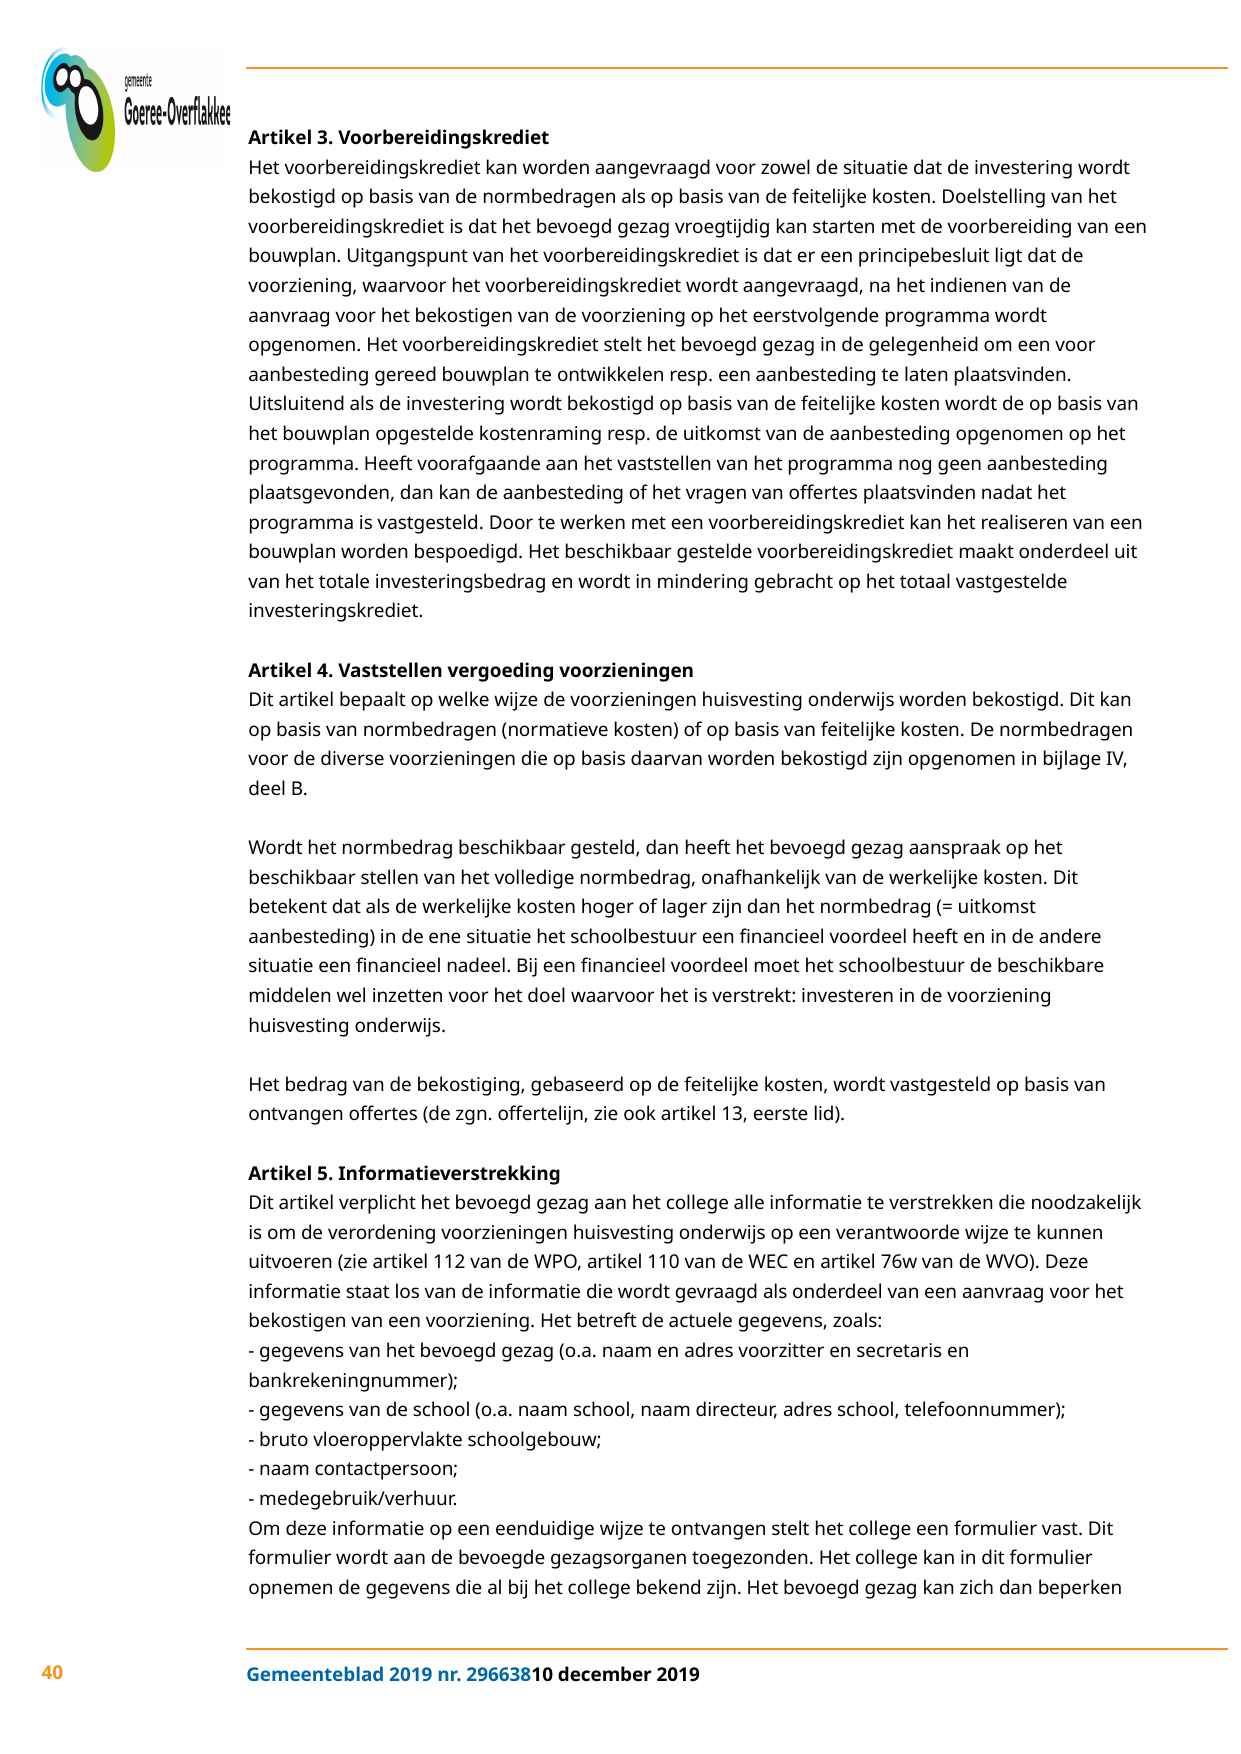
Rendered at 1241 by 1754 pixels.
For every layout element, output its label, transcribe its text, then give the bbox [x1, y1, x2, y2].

text Dit artikel verplicht het bevoegd gezag aan het college alle informatie te verstrekken die noodzakelijk is om de verordening voorzieningen huisvesting onderwijs op een verantwoorde wijze te kunnen uitvoeren (zie artikel 112 van de WPO, artikel 110 van de WEC en artikel 76w van de WVO). Deze informatie staat los van de informatie die wordt gevraagd als onderdeel van een aanvraag voor het bekostigen van een voorziening. Het betreft de actuele gegevens, zoals: [248, 1189, 1152, 1333]
text Artikel 4. Vaststellen vergoeding voorzieningen [248, 657, 1152, 683]
text - medegebruik/verhuur. [248, 1485, 1152, 1511]
text Om deze informatie op een eenduidige wijze te ontvangen stelt het college een formulier vast. Dit formulier wordt aan de bevoegde gezagsorganen toegezonden. Het college kan in dit formulier opnemen de gegevens die al bij het college bekend zijn. Het bevoegd gezag kan zich dan beperken [248, 1515, 1152, 1600]
text Het bedrag van de bekostiging, gebaseerd op de feitelijke kosten, wordt vastgesteld op basis van ontvangen offertes (de zgn. offertelijn, zie ook artikel 13, eerste lid). [248, 1071, 1152, 1126]
text - gegevens van het bevoegd gezag (o.a. naam en adres voorzitter en secretaris en bankrekeningnummer); [248, 1337, 1152, 1393]
text - gegevens van de school (o.a. naam school, naam directeur, adres school, telefoonnummer); [248, 1396, 1152, 1422]
text Artikel 3. Voorbereidingskrediet [248, 124, 1152, 150]
text - naam contactpersoon; [248, 1456, 1152, 1481]
text Dit artikel bepaalt op welke wijze de voorzieningen huisvesting onderwijs worden bekostigd. Dit kan op basis van normbedragen (normatieve kosten) of op basis van feitelijke kosten. De normbedragen voor de diverse voorzieningen die op basis daarvan worden bekostigd zijn opgenomen in bijlage IV, deel B. [248, 686, 1152, 801]
picture [41, 47, 231, 172]
text Artikel 5. Informatieverstrekking [248, 1160, 1152, 1186]
text Wordt het normbedrag beschikbaar gesteld, dan heeft het bevoegd gezag aanspraak op het beschikbaar stellen van het volledige normbedrag, onafhankelijk van de werkelijke kosten. Dit betekent dat als de werkelijke kosten hoger of lager zijn dan het normbedrag (= uitkomst aanbesteding) in de ene situatie het schoolbestuur een financieel voordeel heeft en in de andere situatie een financieel nadeel. Bij een financieel voordeel moet het schoolbestuur de beschikbare middelen wel inzetten voor het doel waarvoor het is verstrekt: investeren in de voorziening huisvesting onderwijs. [248, 834, 1152, 1038]
text - bruto vloeroppervlakte schoolgebouw; [248, 1426, 1152, 1452]
text Het voorbereidingskrediet kan worden aangevraagd voor zowel de situatie dat de investering wordt bekostigd op basis van de normbedragen als op basis van de feitelijke kosten. Doelstelling van het voorbereidingskrediet is dat het bevoegd gezag vroegtijdig kan starten met de voorbereiding van een bouwplan. Uitgangspunt van het voorbereidingskrediet is dat er een principebesluit ligt dat de voorziening, waarvoor het voorbereidingskrediet wordt aangevraagd, na het indienen van de aanvraag voor het bekostigen van de voorziening op het eerstvolgende programma wordt opgenomen. Het voorbereidingskrediet stelt het bevoegd gezag in de gelegenheid om een voor aanbesteding gereed bouwplan te ontwikkelen resp. een aanbesteding te laten plaatsvinden. Uitsluitend als de investering wordt bekostigd op basis van de feitelijke kosten wordt de op basis van het bouwplan opgestelde kostenraming resp. de uitkomst van de aanbesteding opgenomen op het programma. Heeft voorafgaande aan het vaststellen van het programma nog geen aanbesteding plaatsgevonden, dan kan de aanbesteding of het vragen van offertes plaatsvinden nadat het programma is vastgesteld. Door te werken met een voorbereidingskrediet kan het realiseren van een bouwplan worden bespoedigd. Het beschikbaar gestelde voorbereidingskrediet maakt onderdeel uit van het totale investeringsbedrag en wordt in mindering gebracht op het totaal vastgestelde investeringskrediet. [248, 154, 1152, 623]
